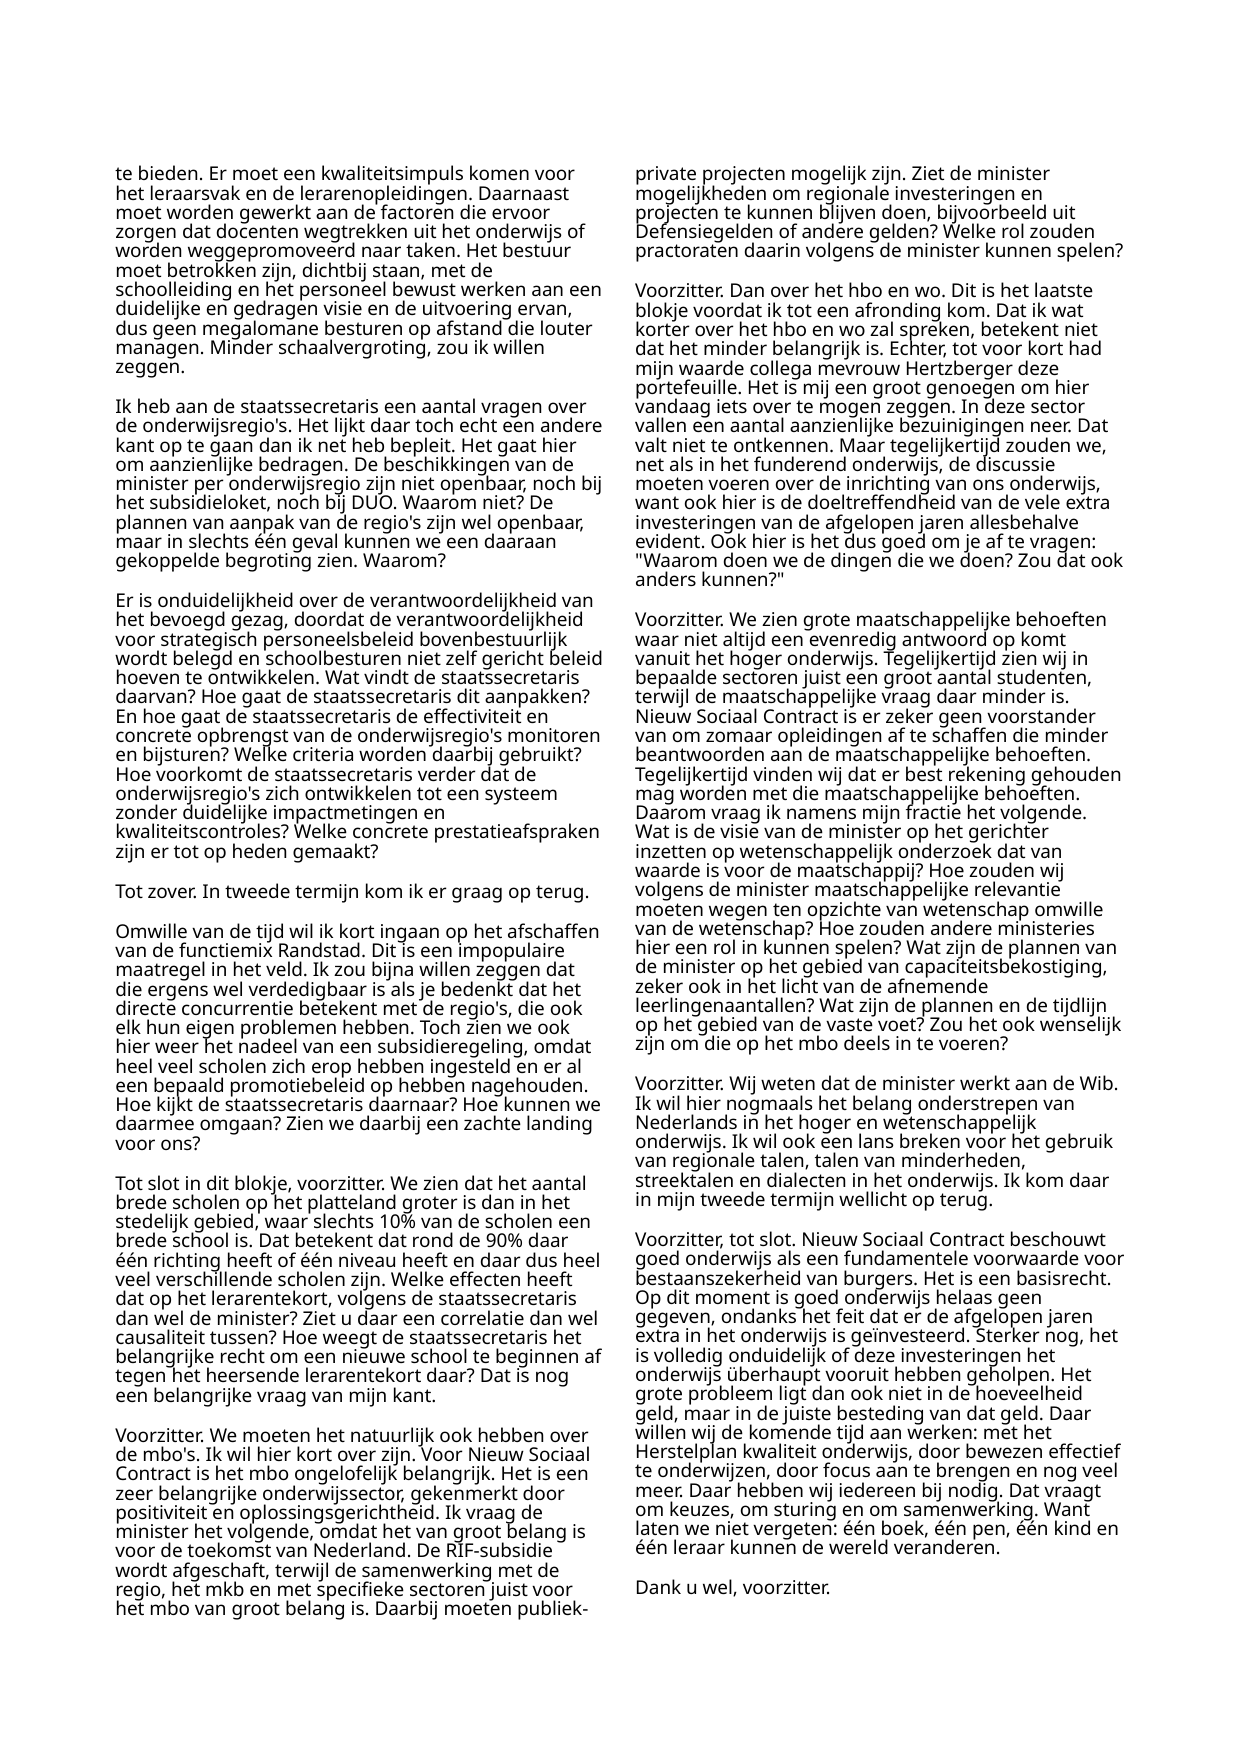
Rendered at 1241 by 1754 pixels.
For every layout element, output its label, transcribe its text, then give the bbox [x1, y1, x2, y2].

text Voorzitter, tot slot. Nieuw Sociaal Contract beschouwt goed onderwijs als een fundamentele voorwaarde voor bestaanszekerheid van burgers. Het is een basisrecht. Op dit moment is goed onderwijs helaas geen gegeven, ondanks het feit dat er de afgelopen jaren extra in het onderwijs is geïnvesteerd. Sterker nog, het is volledig onduidelijk of deze investeringen het onderwijs überhaupt vooruit hebben geholpen. Het grote probleem ligt dan ook niet in de hoeveelheid geld, maar in de juiste besteding van dat geld. Daar willen wij de komende tijd aan werken: met het Herstelplan kwaliteit onderwijs, door bewezen effectief te onderwijzen, door focus aan te brengen en nog veel meer. Daar hebben wij iedereen bij nodig. Dat vraagt om keuzes, om sturing en om samenwerking. Want laten we niet vergeten: één boek, één pen, één kind en één leraar kunnen de wereld veranderen. [635, 1231, 1125, 1559]
text Tot slot in dit blokje, voorzitter. We zien dat het aantal brede scholen op het platteland groter is dan in het stedelijk gebied, waar slechts 10% van de scholen een brede school is. Dat betekent dat rond de 90% daar één richting heeft of één niveau heeft en daar dus heel veel verschillende scholen zijn. Welke effecten heeft dat op het lerarentekort, volgens de staatssecretaris dan wel de minister? Ziet u daar een correlatie dan wel causaliteit tussen? Hoe weegt de staatssecretaris het belangrijke recht om een nieuwe school te beginnen af tegen het heersende lerarentekort daar? Dat is nog een belangrijke vraag van mijn kant. [115, 1175, 605, 1406]
text te bieden. Er moet een kwaliteitsimpuls komen voor het leraarsvak en de lerarenopleidingen. Daarnaast moet worden gewerkt aan de factoren die ervoor zorgen dat docenten wegtrekken uit het onderwijs of worden weggepromoveerd naar taken. Het bestuur moet betrokken zijn, dichtbij staan, met de schoolleiding en het personeel bewust werken aan een duidelijke en gedragen visie en de uitvoering ervan, dus geen megalomane besturen op afstand die louter managen. Minder schaalvergroting, zou ik willen zeggen. [115, 165, 605, 377]
text Voorzitter. Dan over het hbo en wo. Dit is het laatste blokje voordat ik tot een afronding kom. Dat ik wat korter over het hbo en wo zal spreken, betekent niet dat het minder belangrijk is. Echter, tot voor kort had mijn waarde collega mevrouw Hertzberger deze portefeuille. Het is mij een groot genoegen om hier vandaag iets over te mogen zeggen. In deze sector vallen een aantal aanzienlijke bezuinigingen neer. Dat valt niet te ontkennen. Maar tegelijkertijd zouden we, net als in het funderend onderwijs, de discussie moeten voeren over de inrichting van ons onderwijs, want ook hier is de doeltreffendheid van de vele extra investeringen van de afgelopen jaren allesbehalve evident. Ook hier is het dus goed om je af te vragen: "Waarom doen we de dingen die we doen? Zou dat ook anders kunnen?" [635, 282, 1125, 591]
text Ik heb aan de staatssecretaris een aantal vragen over de onderwijsregio's. Het lijkt daar toch echt een andere kant op te gaan dan ik net heb bepleit. Het gaat hier om aanzienlijke bedragen. De beschikkingen van de minister per onderwijsregio zijn niet openbaar, noch bij het subsidieloket, noch bij DUO. Waarom niet? De plannen van aanpak van de regio's zijn wel openbaar, maar in slechts één geval kunnen we een daaraan gekoppelde begroting zien. Waarom? [115, 398, 605, 571]
text Voorzitter. Wij weten dat de minister werkt aan de Wib. Ik wil hier nogmaals het belang onderstrepen van Nederlands in het hoger en wetenschappelijk onderwijs. Ik wil ook een lans breken voor het gebruik van regionale talen, talen van minderheden, streektalen en dialecten in het onderwijs. Ik kom daar in mijn tweede termijn wellicht op terug. [635, 1075, 1125, 1210]
text Voorzitter. We moeten het natuurlijk ook hebben over de mbo's. Ik wil hier kort over zijn. Voor Nieuw Sociaal Contract is het mbo ongelofelijk belangrijk. Het is een zeer belangrijke onderwijssector, gekenmerkt door positiviteit en oplossingsgerichtheid. Ik vraag de minister het volgende, omdat het van groot belang is voor de toekomst van Nederland. De RIF-subsidie wordt afgeschaft, terwijl de samenwerking met de regio, het mkb en met specifieke sectoren juist voor het mbo van groot belang is. Daarbij moeten publiek- [115, 1427, 605, 1619]
text Dank u wel, voorzitter. [635, 1579, 1125, 1599]
text private projecten mogelijk zijn. Ziet de minister mogelijkheden om regionale investeringen en projecten te kunnen blijven doen, bijvoorbeeld uit Defensiegelden of andere gelden? Welke rol zouden practoraten daarin volgens de minister kunnen spelen? [635, 165, 1125, 262]
text Tot zover. In tweede termijn kom ik er graag op terug. [115, 883, 605, 902]
text Er is onduidelijkheid over de verantwoordelijkheid van het bevoegd gezag, doordat de verantwoordelijkheid voor strategisch personeelsbeleid bovenbestuurlijk wordt belegd en schoolbesturen niet zelf gericht beleid hoeven te ontwikkelen. Wat vindt de staatssecretaris daarvan? Hoe gaat de staatssecretaris dit aanpakken? En hoe gaat de staatssecretaris de effectiviteit en concrete opbrengst van de onderwijsregio's monitoren en bijsturen? Welke criteria worden daarbij gebruikt? Hoe voorkomt de staatssecretaris verder dat de onderwijsregio's zich ontwikkelen tot een systeem zonder duidelijke impactmetingen en kwaliteitscontroles? Welke concrete prestatieafspraken zijn er tot op heden gemaakt? [115, 592, 605, 862]
text Voorzitter. We zien grote maatschappelijke behoeften waar niet altijd een evenredig antwoord op komt vanuit het hoger onderwijs. Tegelijkertijd zien wij in bepaalde sectoren juist een groot aantal studenten, terwijl de maatschappelijke vraag daar minder is. Nieuw Sociaal Contract is er zeker geen voorstander van om zomaar opleidingen af te schaffen die minder beantwoorden aan de maatschappelijke behoeften. Tegelijkertijd vinden wij dat er best rekening gehouden mag worden met die maatschappelijke behoeften. Daarom vraag ik namens mijn fractie het volgende. Wat is de visie van de minister op het gerichter inzetten op wetenschappelijk onderzoek dat van waarde is voor de maatschappij? Hoe zouden wij volgens de minister maatschappelijke relevantie moeten wegen ten opzichte van wetenschap omwille van de wetenschap? Hoe zouden andere ministeries hier een rol in kunnen spelen? Wat zijn de plannen van de minister op het gebied van capaciteitsbekostiging, zeker ook in het licht van de afnemende leerlingenaantallen? Wat zijn de plannen en de tijdlijn op het gebied van de vaste voet? Zou het ook wenselijk zijn om die op het mbo deels in te voeren? [635, 611, 1125, 1055]
text Omwille van de tijd wil ik kort ingaan op het afschaffen van de functiemix Randstad. Dit is een impopulaire maatregel in het veld. Ik zou bijna willen zeggen dat die ergens wel verdedigbaar is als je bedenkt dat het directe concurrentie betekent met de regio's, die ook elk hun eigen problemen hebben. Toch zien we ook hier weer het nadeel van een subsidieregeling, omdat heel veel scholen zich erop hebben ingesteld en er al een bepaald promotiebeleid op hebben nagehouden. Hoe kijkt de staatssecretaris daarnaar? Hoe kunnen we daarmee omgaan? Zien we daarbij een zachte landing voor ons? [115, 923, 605, 1154]
